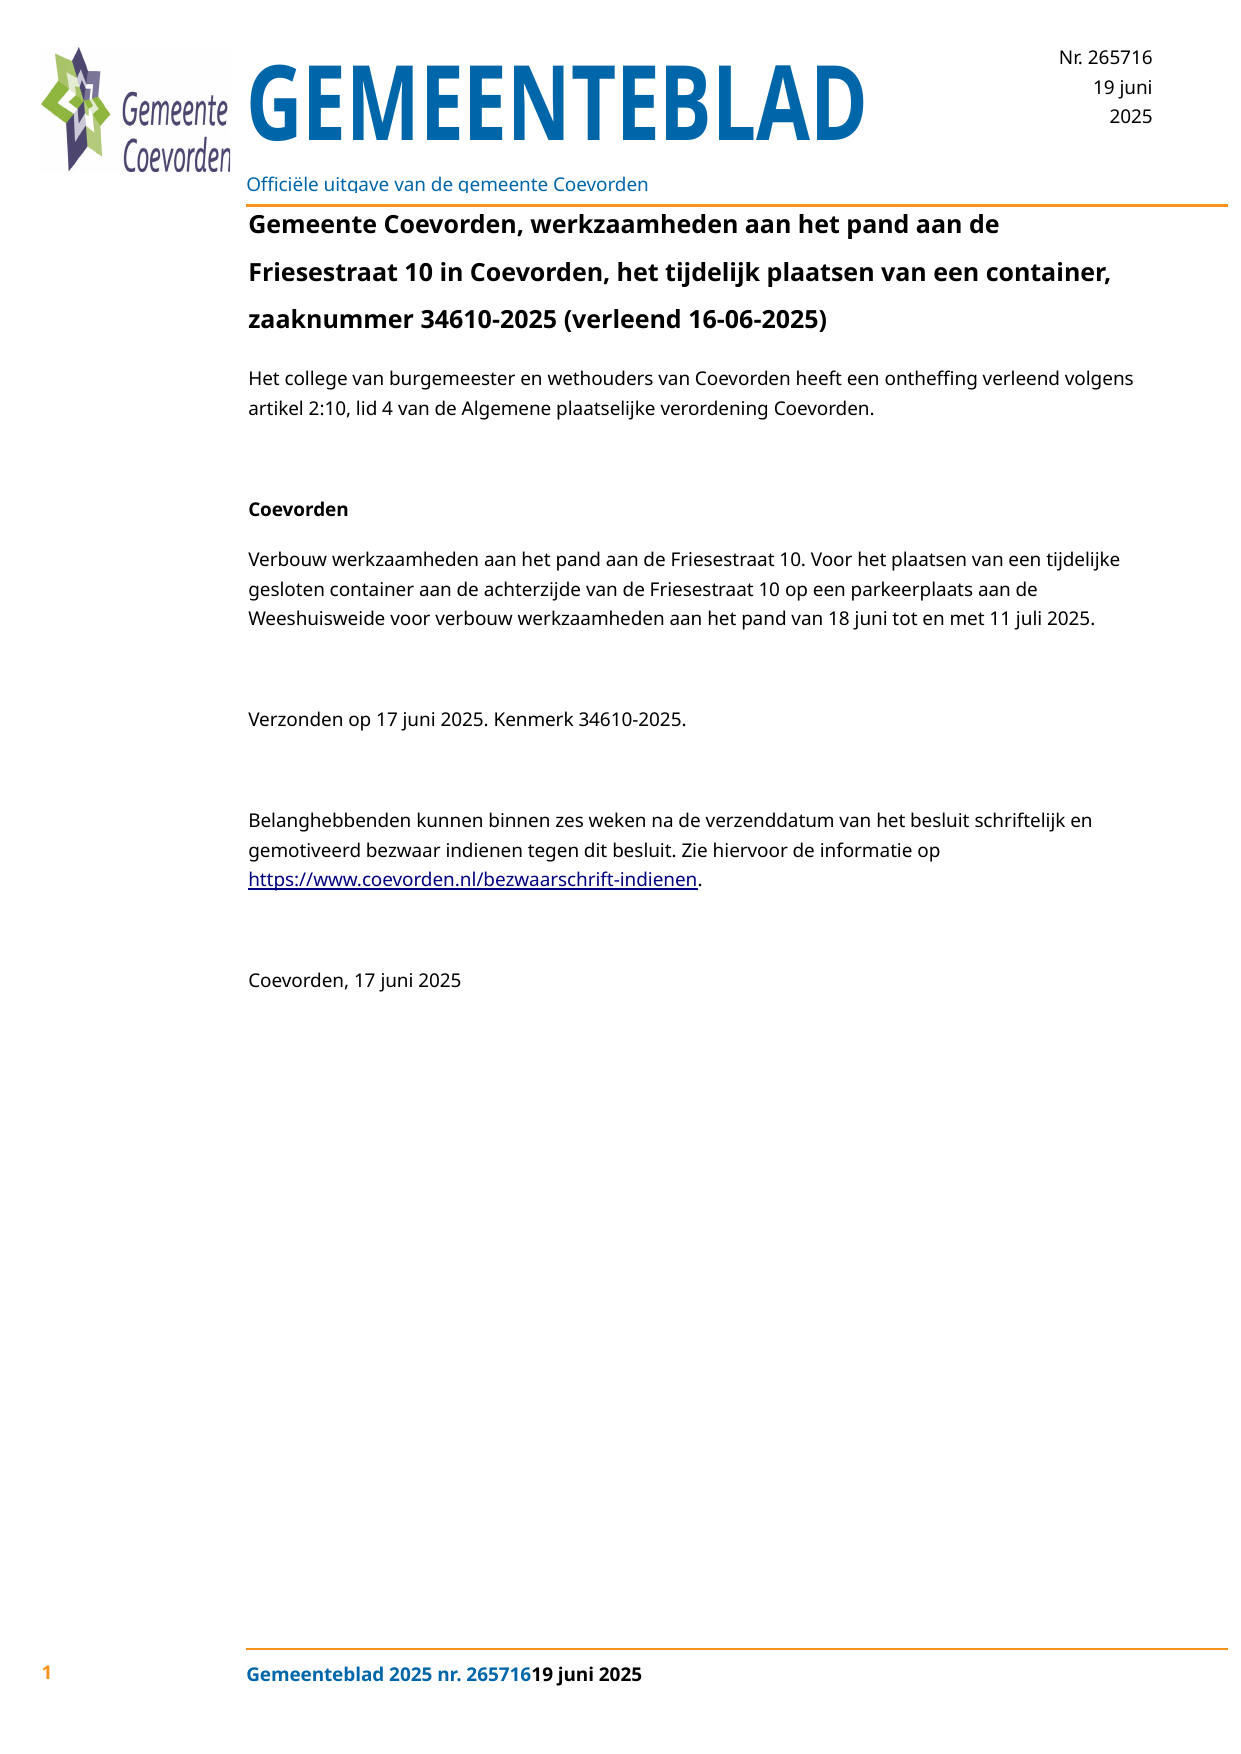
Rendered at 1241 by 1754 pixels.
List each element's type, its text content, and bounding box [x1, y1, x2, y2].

text Coevorden [248, 496, 1152, 522]
text Het college van burgemeester en wethouders van Coevorden heeft een ontheffing verleend volgens artikel 2:10, lid 4 van de Algemene plaatselijke verordening Coevorden. [248, 366, 1152, 421]
picture [41, 47, 231, 172]
text Verbouw werkzaamheden aan het pand aan de Friesestraat 10. Voor het plaatsen van een tijdelijke gesloten container aan de achterzijde van de Friesestraat 10 op een parkeerplaats aan de Weeshuisweide voor verbouw werkzaamheden aan het pand van 18 juni tot en met 11 juli 2025. [248, 546, 1152, 631]
text Coevorden, 17 juni 2025 [248, 967, 1152, 993]
text Belanghebbenden kunnen binnen zes weken na de verzenddatum van het besluit schriftelijk en gemotiveerd bezwaar indienen tegen dit besluit. Zie hiervoor de informatie op https://www.coevorden.nl/bezwaarschrift-indienen. [248, 807, 1152, 892]
text Verzonden op 17 juni 2025. Kenmerk 34610-2025. [248, 706, 1152, 732]
text Gemeente Coevorden, werkzaamheden aan het pand aan de Friesestraat 10 in Coevorden, het tijdelijk plaatsen van een container, zaaknummer 34610-2025 (verleend 16-06-2025) [248, 207, 1152, 336]
